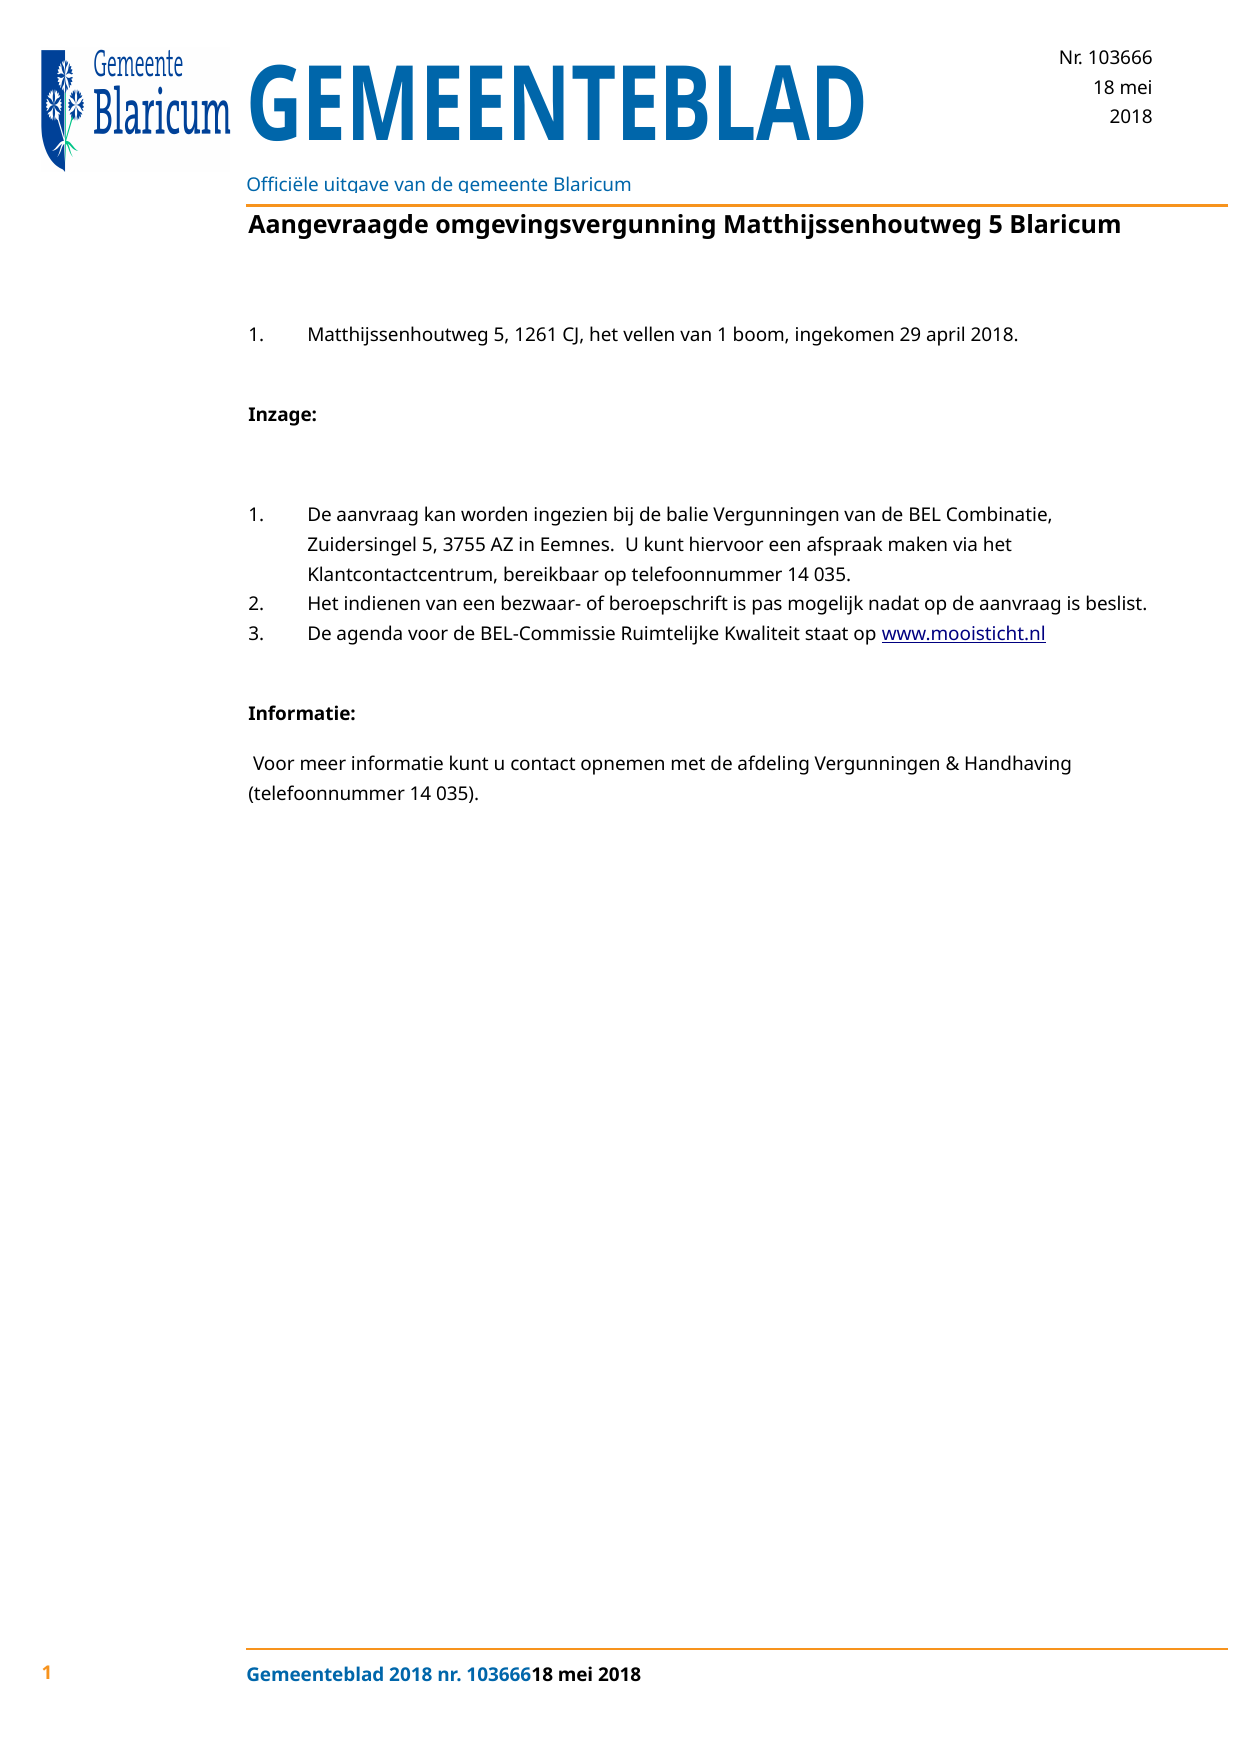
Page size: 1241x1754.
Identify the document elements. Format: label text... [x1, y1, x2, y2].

list De agenda voor de BEL-Commissie Ruimtelijke Kwaliteit staat op www.mooisticht.nl [248, 620, 1152, 646]
list Matthijssenhoutweg 5, 1261 CJ, het vellen van 1 boom, ingekomen 29 april 2018. [248, 321, 1152, 346]
text Voor meer informatie kunt u contact opnemen met de afdeling Vergunningen & Handhaving (telefoonnummer 14 035). [248, 750, 1152, 806]
text Informatie: [248, 700, 1152, 726]
picture [41, 47, 231, 172]
list Het indienen van een bezwaar- of beroepschrift is pas mogelijk nadat op de aanvraag is beslist. [248, 590, 1152, 616]
list De aanvraag kan worden ingezien bij de balie Vergunningen van de BEL Combinatie, Zuidersingel 5, 3755 AZ in Eemnes. U kunt hiervoor een afspraak maken via het Klantcontactcentrum, bereikbaar op telefoonnummer 14 035. [248, 502, 1152, 586]
text Aangevraagde omgevingsvergunning Matthijssenhoutweg 5 Blaricum [248, 207, 1152, 241]
text Inzage: [248, 401, 1152, 426]
